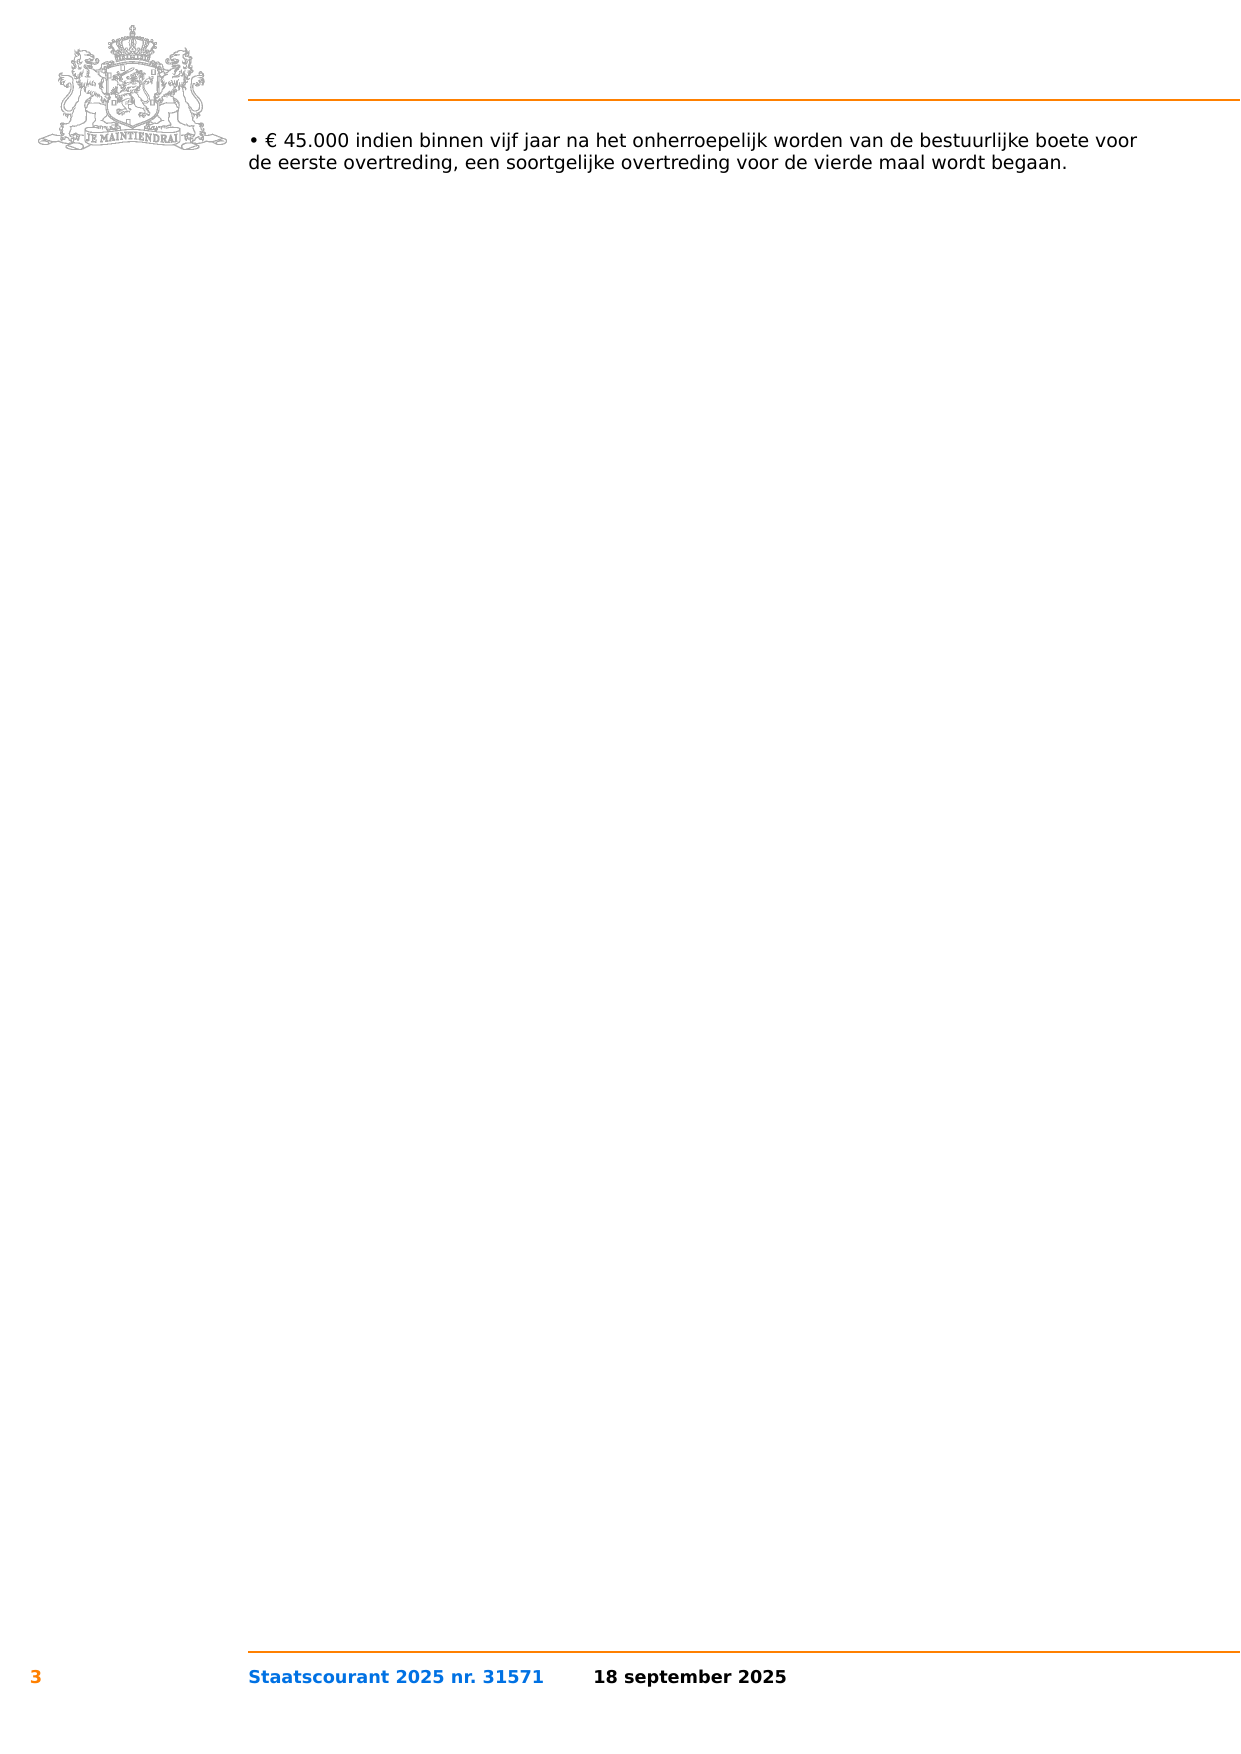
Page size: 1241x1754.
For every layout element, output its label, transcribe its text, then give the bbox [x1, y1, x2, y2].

text • € 45.000 indien binnen vijf jaar na het onherroepelijk worden van de bestuurlijke boete voor de eerste overtreding, een soortgelijke overtreding voor de vierde maal wordt begaan. [248, 130, 1163, 174]
picture [38, 25, 227, 150]
